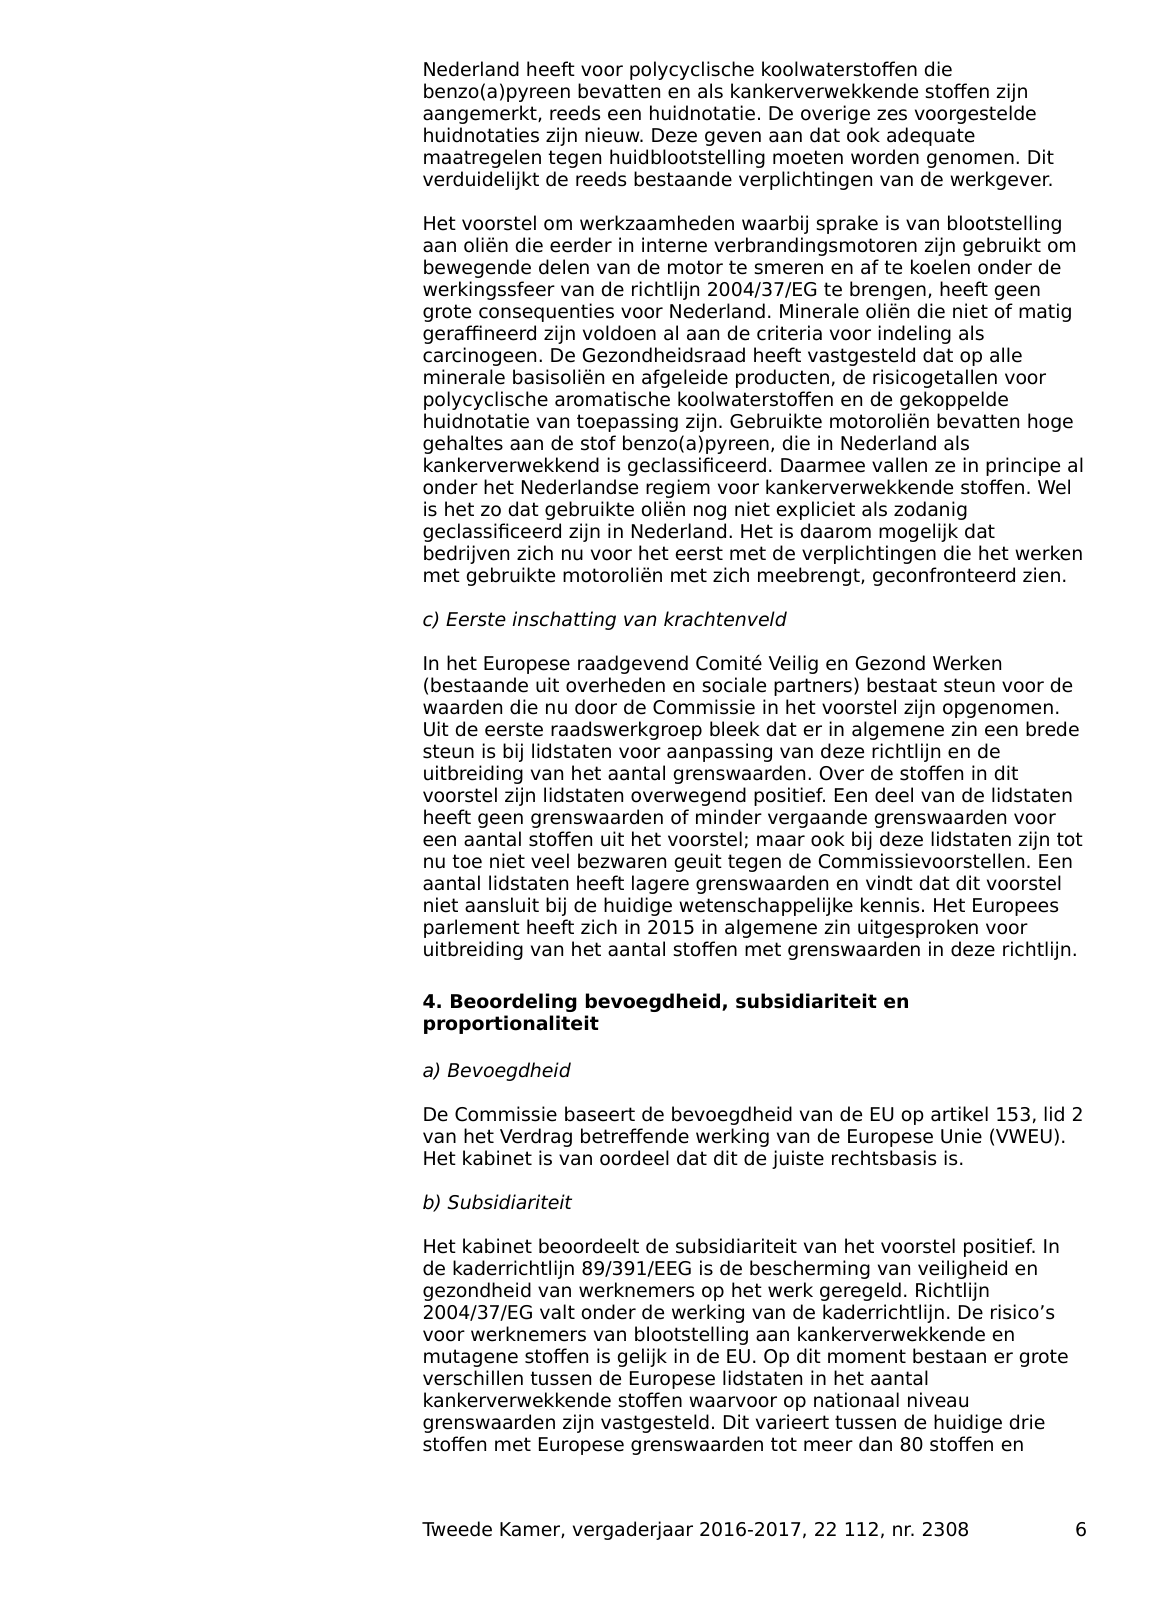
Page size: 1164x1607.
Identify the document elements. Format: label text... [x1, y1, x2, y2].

text Het kabinet beoordeelt de subsidiariteit van het voorstel positief. In de kaderrichtlijn 89/391/EEG is de bescherming van veiligheid en gezondheid van werknemers op het werk geregeld. Richtlijn 2004/37/EG valt onder de werking van de kaderrichtlijn. De risico’s voor werknemers van blootstelling aan kankerverwekkende en mutagene stoffen is gelijk in de EU. Op dit moment bestaan er grote verschillen tussen de Europese lidstaten in het aantal kankerverwekkende stoffen waarvoor op nationaal niveau grenswaarden zijn vastgesteld. Dit varieert tussen de huidige drie stoffen met Europese grenswaarden tot meer dan 80 stoffen en [422, 1236, 1087, 1456]
text Nederland heeft voor polycyclische koolwaterstoffen die benzo(a)pyreen bevatten en als kankerverwekkende stoffen zijn aangemerkt, reeds een huidnotatie. De overige zes voorgestelde huidnotaties zijn nieuw. Deze geven aan dat ook adequate maatregelen tegen huidblootstelling moeten worden genomen. Dit verduidelijkt de reeds bestaande verplichtingen van de werkgever. [422, 59, 1087, 191]
subtitle c) Eerste inschatting van krachtenveld [422, 609, 1087, 631]
subtitle 4. Beoordeling bevoegdheid, subsidiariteit en proportionaliteit [422, 991, 1087, 1035]
text De Commissie baseert de bevoegdheid van de EU op artikel 153, lid 2 van het Verdrag betreffende werking van de Europese Unie (VWEU). Het kabinet is van oordeel dat dit de juiste rechtsbasis is. [422, 1104, 1087, 1170]
subtitle b) Subsidiariteit [422, 1192, 1087, 1214]
subtitle a) Bevoegdheid [422, 1060, 1087, 1082]
text Het voorstel om werkzaamheden waarbij sprake is van blootstelling aan oliën die eerder in interne verbrandingsmotoren zijn gebruikt om bewegende delen van de motor te smeren en af te koelen onder de werkingssfeer van de richtlijn 2004/37/EG te brengen, heeft geen grote consequenties voor Nederland. Minerale oliën die niet of matig geraffineerd zijn voldoen al aan de criteria voor indeling als carcinogeen. De Gezondheidsraad heeft vastgesteld dat op alle minerale basisoliën en afgeleide producten, de risicogetallen voor polycyclische aromatische koolwaterstoffen en de gekoppelde huidnotatie van toepassing zijn. Gebruikte motoroliën bevatten hoge gehaltes aan de stof benzo(a)pyreen, die in Nederland als kankerverwekkend is geclassificeerd. Daarmee vallen ze in principe al onder het Nederlandse regiem voor kankerverwekkende stoffen. Wel is het zo dat gebruikte oliën nog niet expliciet als zodanig geclassificeerd zijn in Nederland. Het is daarom mogelijk dat bedrijven zich nu voor het eerst met de verplichtingen die het werken met gebruikte motoroliën met zich meebrengt, geconfronteerd zien. [422, 213, 1087, 587]
text In het Europese raadgevend Comité Veilig en Gezond Werken (bestaande uit overheden en sociale partners) bestaat steun voor de waarden die nu door de Commissie in het voorstel zijn opgenomen. Uit de eerste raadswerkgroep bleek dat er in algemene zin een brede steun is bij lidstaten voor aanpassing van deze richtlijn en de uitbreiding van het aantal grenswaarden. Over de stoffen in dit voorstel zijn lidstaten overwegend positief. Een deel van de lidstaten heeft geen grenswaarden of minder vergaande grenswaarden voor een aantal stoffen uit het voorstel; maar ook bij deze lidstaten zijn tot nu toe niet veel bezwaren geuit tegen de Commissievoorstellen. Een aantal lidstaten heeft lagere grenswaarden en vindt dat dit voorstel niet aansluit bij de huidige wetenschappelijke kennis. Het Europees parlement heeft zich in 2015 in algemene zin uitgesproken voor uitbreiding van het aantal stoffen met grenswaarden in deze richtlijn. [422, 653, 1087, 961]
